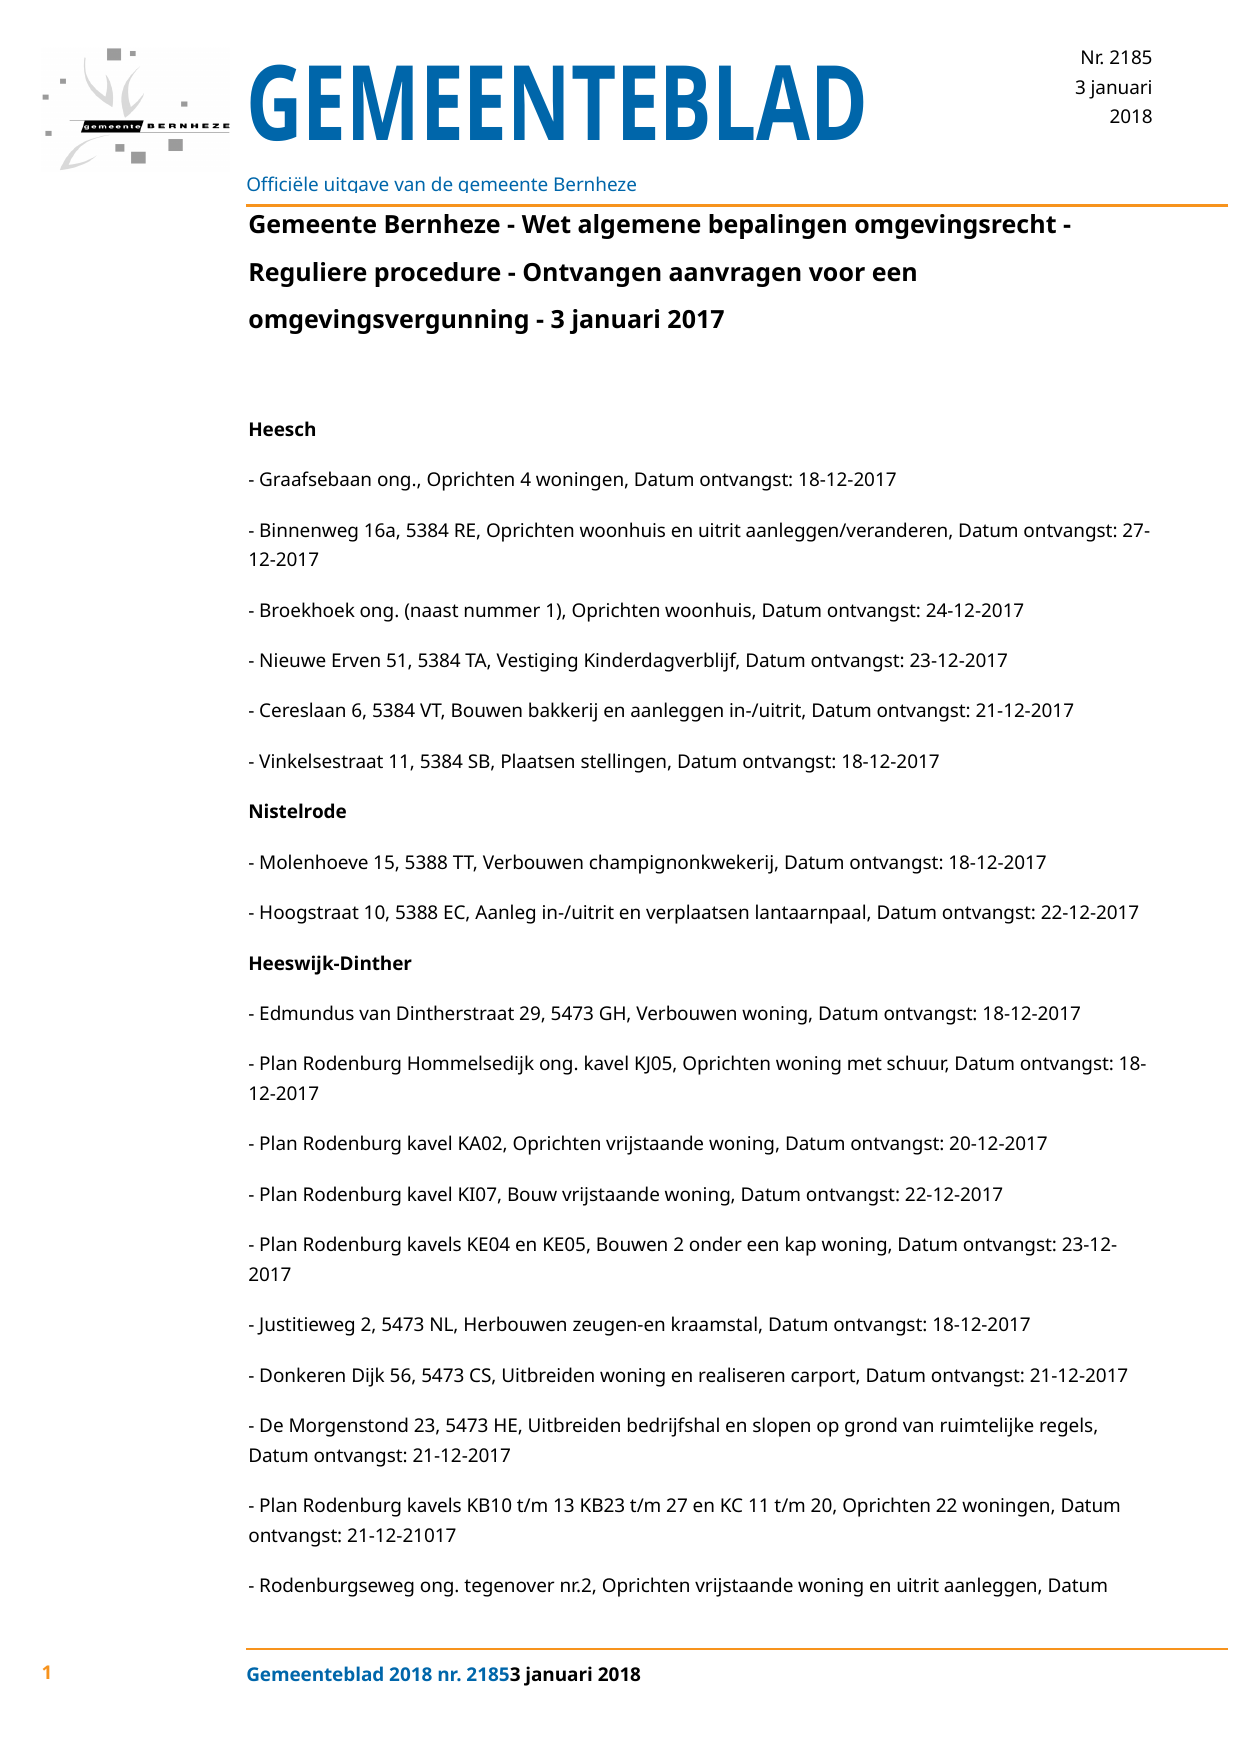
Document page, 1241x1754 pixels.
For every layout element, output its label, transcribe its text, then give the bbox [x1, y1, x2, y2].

text - Plan Rodenburg kavel KI07, Bouw vrijstaande woning, Datum ontvangst: 22-12-2017 [248, 1181, 1152, 1207]
text - Cereslaan 6, 5384 VT, Bouwen bakkerij en aanleggen in-/uitrit, Datum ontvangst: 21-12-2017 [248, 698, 1152, 723]
text - Justitieweg 2, 5473 NL, Herbouwen zeugen-en kraamstal, Datum ontvangst: 18-12-2017 [248, 1311, 1152, 1337]
text - Vinkelsestraat 11, 5384 SB, Plaatsen stellingen, Datum ontvangst: 18-12-2017 [248, 748, 1152, 774]
text - Plan Rodenburg kavel KA02, Oprichten vrijstaande woning, Datum ontvangst: 20-12-2017 [248, 1131, 1152, 1156]
text - Nieuwe Erven 51, 5384 TA, Vestiging Kinderdagverblijf, Datum ontvangst: 23-12-2017 [248, 647, 1152, 673]
text - Donkeren Dijk 56, 5473 CS, Uitbreiden woning en realiseren carport, Datum ontvangst: 21-12-2017 [248, 1362, 1152, 1387]
text - Hoogstraat 10, 5388 EC, Aanleg in-/uitrit en verplaatsen lantaarnpaal, Datum ontvangst: 22-12-2017 [248, 899, 1152, 925]
text - Rodenburgseweg ong. tegenover nr.2, Oprichten vrijstaande woning en uitrit aanleggen, Datum [248, 1572, 1152, 1598]
text - De Morgenstond 23, 5473 HE, Uitbreiden bedrijfshal en slopen op grond van ruimtelijke regels, Datum ontvangst: 21-12-2017 [248, 1412, 1152, 1467]
text - Plan Rodenburg kavels KE04 en KE05, Bouwen 2 onder een kap woning, Datum ontvangst: 23-12-2017 [248, 1231, 1152, 1287]
picture [41, 47, 231, 172]
text - Molenhoeve 15, 5388 TT, Verbouwen champignonkwekerij, Datum ontvangst: 18-12-2017 [248, 849, 1152, 874]
text Gemeente Bernheze - Wet algemene bepalingen omgevingsrecht - Reguliere procedure - Ontvangen aanvragen voor een omgevingsvergunning - 3 januari 2017 [248, 207, 1152, 336]
text Nistelrode [248, 798, 1152, 824]
text - Binnenweg 16a, 5384 RE, Oprichten woonhuis en uitrit aanleggen/veranderen, Datum ontvangst: 27-12-2017 [248, 517, 1152, 572]
text - Plan Rodenburg kavels KB10 t/m 13 KB23 t/m 27 en KC 11 t/m 20, Oprichten 22 woningen, Datum ontvangst: 21-12-21017 [248, 1492, 1152, 1547]
text Heesch [248, 416, 1152, 442]
text - Plan Rodenburg Hommelsedijk ong. kavel KJ05, Oprichten woning met schuur, Datum ontvangst: 18-12-2017 [248, 1051, 1152, 1106]
text - Broekhoek ong. (naast nummer 1), Oprichten woonhuis, Datum ontvangst: 24-12-2017 [248, 597, 1152, 622]
text - Graafsebaan ong., Oprichten 4 woningen, Datum ontvangst: 18-12-2017 [248, 466, 1152, 492]
text Heeswijk-Dinther [248, 950, 1152, 975]
text - Edmundus van Dintherstraat 29, 5473 GH, Verbouwen woning, Datum ontvangst: 18-12-2017 [248, 1000, 1152, 1026]
